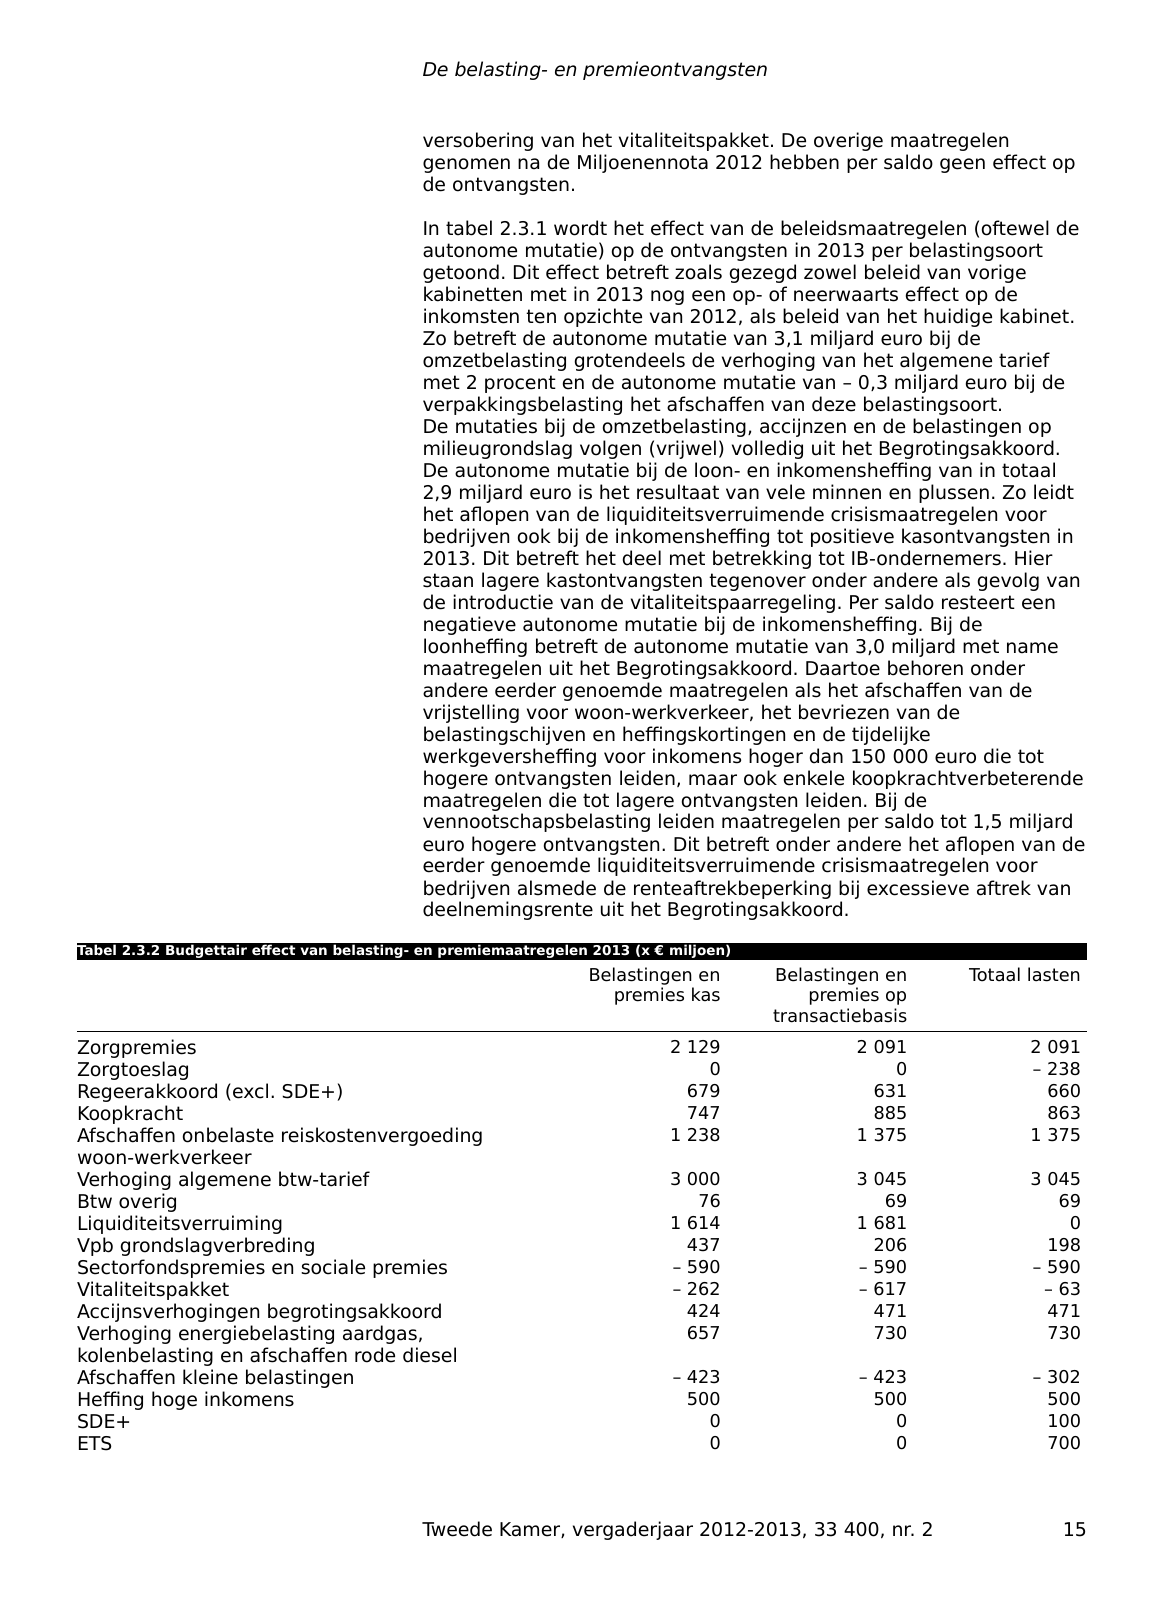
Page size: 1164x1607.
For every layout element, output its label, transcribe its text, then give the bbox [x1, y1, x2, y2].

table_cell – 423 [546, 1367, 726, 1389]
table_cell Sectorfondspremies en sociale premies [77, 1257, 546, 1279]
table_cell 679 [546, 1081, 726, 1103]
table_cell 863 [913, 1103, 1087, 1125]
table_cell Belastingen en premies kas [546, 960, 726, 1031]
table_cell – 63 [913, 1279, 1087, 1301]
table_cell – 590 [726, 1257, 913, 1279]
table_cell – 590 [546, 1257, 726, 1279]
table_cell 3 045 [726, 1169, 913, 1191]
table_cell 500 [546, 1389, 726, 1411]
table_cell 660 [913, 1081, 1087, 1103]
table_cell 0 [546, 1411, 726, 1433]
table_cell 198 [913, 1235, 1087, 1257]
table_cell 0 [726, 1433, 913, 1454]
table_cell 0 [913, 1213, 1087, 1235]
table_cell Heffing hoge inkomens [77, 1389, 546, 1411]
table_cell 885 [726, 1103, 913, 1125]
table_cell – 590 [913, 1257, 1087, 1279]
table_cell 437 [546, 1235, 726, 1257]
table_cell 657 [546, 1323, 726, 1367]
table_cell Regeerakkoord (excl. SDE+) [77, 1081, 546, 1103]
table_cell Afschaffen onbelaste reiskostenvergoeding woon-werkverkeer [77, 1125, 546, 1169]
table_cell – 262 [546, 1279, 726, 1301]
table_header Tabel 2.3.2 Budgettair effect van belasting- en premiemaatregelen 2013 (x € miljoen) [77, 943, 1087, 959]
text De mutaties bij de omzetbelasting, accijnzen en de belastingen op milieugrondslag volgen (vrijwel) volledig uit het Begrotingsakkoord. De autonome mutatie bij de loon- en inkomensheffing van in totaal 2,9 miljard euro is het resultaat van vele minnen en plussen. Zo leidt het aflopen van de liquiditeitsverruimende crisismaatregelen voor bedrijven ook bij de inkomensheffing tot positieve kasontvangsten in 2013. Dit betreft het deel met betrekking tot IB-ondernemers. Hier staan lagere kastontvangsten tegenover onder andere als gevolg van de introductie van de vitaliteitspaarregeling. Per saldo resteert een negatieve autonome mutatie bij de inkomensheffing. Bij de loonheffing betreft de autonome mutatie van 3,0 miljard met name maatregelen uit het Begrotingsakkoord. Daartoe behoren onder andere eerder genoemde maatregelen als het afschaffen van de vrijstelling voor woon-werkverkeer, het bevriezen van de belastingschijven en heffingskortingen en de tijdelijke werkgeversheffing voor inkomens hoger dan 150 000 euro die tot hogere ontvangsten leiden, maar ook enkele koopkrachtverbeterende maatregelen die tot lagere ontvangsten leiden. Bij de vennootschapsbelasting leiden maatregelen per saldo tot 1,5 miljard euro hogere ontvangsten. Dit betreft onder andere het aflopen van de eerder genoemde liquiditeitsverruimende crisismaatregelen voor bedrijven alsmede de renteaftrekbeperking bij excessieve aftrek van deelnemingsrente uit het Begrotingsakkoord. [422, 416, 1087, 921]
table_cell SDE+ [77, 1411, 546, 1433]
table_cell 2 091 [726, 1032, 913, 1059]
table_cell 471 [913, 1301, 1087, 1323]
table_cell Vitaliteitspakket [77, 1279, 546, 1301]
table_cell Belastingen en premies op transactiebasis [726, 960, 913, 1031]
text versobering van het vitaliteitspakket. De overige maatregelen genomen na de Miljoenennota 2012 hebben per saldo geen effect op de ontvangsten. [422, 130, 1087, 196]
table_cell – 302 [913, 1367, 1087, 1389]
table_cell 206 [726, 1235, 913, 1257]
table_cell 0 [726, 1059, 913, 1081]
table_cell Zorgpremies [77, 1032, 546, 1059]
table_cell 471 [726, 1301, 913, 1323]
table_cell 730 [913, 1323, 1087, 1367]
text In tabel 2.3.1 wordt het effect van de beleidsmaatregelen (oftewel de autonome mutatie) op de ontvangsten in 2013 per belastingsoort getoond. Dit effect betreft zoals gezegd zowel beleid van vorige kabinetten met in 2013 nog een op- of neerwaarts effect op de inkomsten ten opzichte van 2012, als beleid van het huidige kabinet. Zo betreft de autonome mutatie van 3,1 miljard euro bij de omzetbelasting grotendeels de verhoging van het algemene tarief met 2 procent en de autonome mutatie van – 0,3 miljard euro bij de verpakkingsbelasting het afschaffen van deze belastingsoort. [422, 218, 1087, 416]
table_cell 0 [546, 1059, 726, 1081]
table_cell 631 [726, 1081, 913, 1103]
table_cell 2 091 [913, 1032, 1087, 1059]
table_cell 76 [546, 1191, 726, 1213]
table_cell 700 [913, 1433, 1087, 1454]
table_cell Koopkracht [77, 1103, 546, 1125]
table_cell 2 129 [546, 1032, 726, 1059]
table_cell Afschaffen kleine belastingen [77, 1367, 546, 1389]
table_cell Accijnsverhogingen begrotingsakkoord [77, 1301, 546, 1323]
table_cell 69 [726, 1191, 913, 1213]
table_cell 0 [546, 1433, 726, 1454]
table_cell Totaal lasten [913, 960, 1087, 1031]
table_cell 1 375 [913, 1125, 1087, 1169]
table_cell – 617 [726, 1279, 913, 1301]
table_cell 1 681 [726, 1213, 913, 1235]
table_cell Vpb grondslagverbreding [77, 1235, 546, 1257]
table_cell ETS [77, 1433, 546, 1454]
table_cell 1 238 [546, 1125, 726, 1169]
table_cell 0 [726, 1411, 913, 1433]
table_cell Btw overig [77, 1191, 546, 1213]
table_cell Verhoging energiebelasting aardgas, kolenbelasting en afschaffen rode diesel [77, 1323, 546, 1367]
table_cell 500 [913, 1389, 1087, 1411]
table_cell Zorgtoeslag [77, 1059, 546, 1081]
table_cell 1 375 [726, 1125, 913, 1169]
table_cell 3 045 [913, 1169, 1087, 1191]
table_cell 730 [726, 1323, 913, 1367]
table_cell Verhoging algemene btw-tarief [77, 1169, 546, 1191]
table_cell 69 [913, 1191, 1087, 1213]
table_cell 500 [726, 1389, 913, 1411]
table_cell [77, 960, 546, 1031]
table_cell Liquiditeitsverruiming [77, 1213, 546, 1235]
table_cell 3 000 [546, 1169, 726, 1191]
table_cell 100 [913, 1411, 1087, 1433]
table_cell – 238 [913, 1059, 1087, 1081]
table_cell 1 614 [546, 1213, 726, 1235]
table_cell 747 [546, 1103, 726, 1125]
table_cell – 423 [726, 1367, 913, 1389]
table_cell 424 [546, 1301, 726, 1323]
